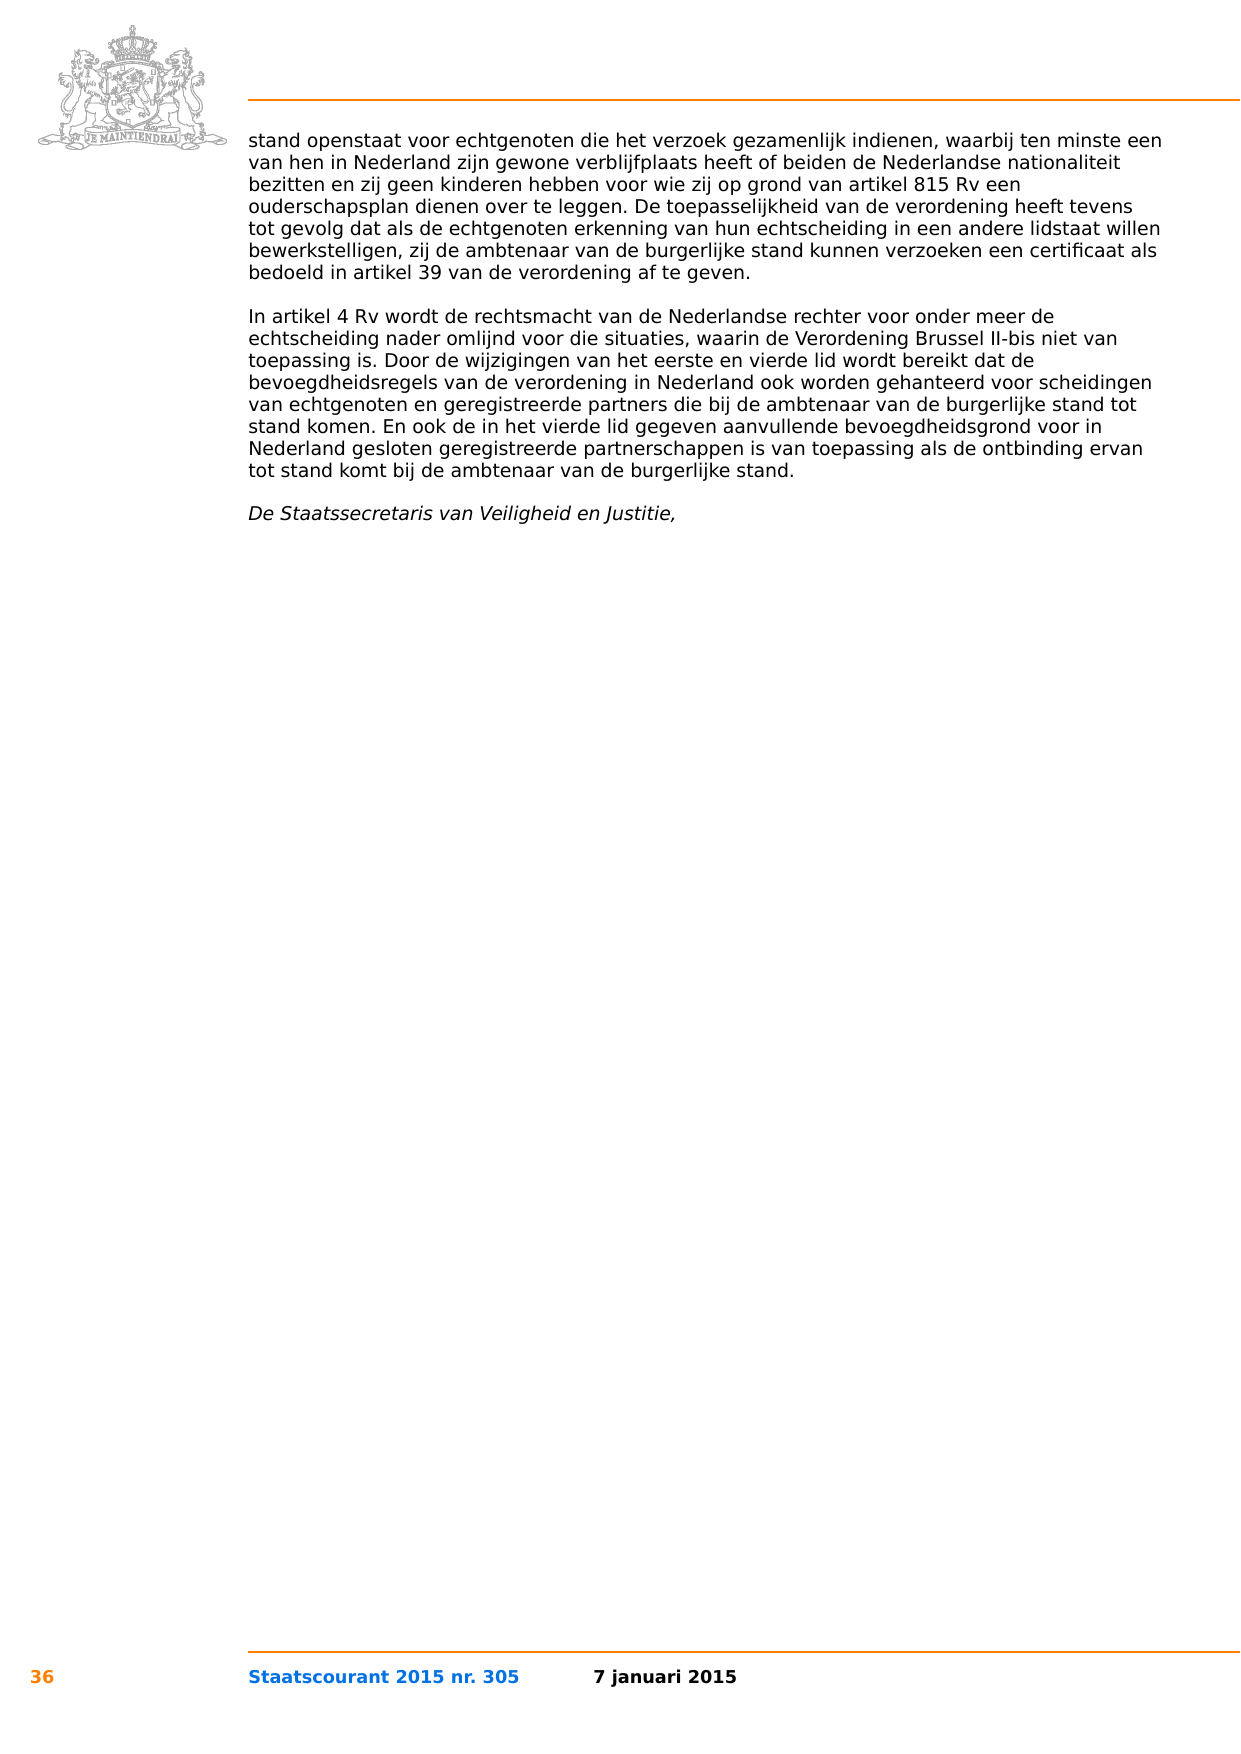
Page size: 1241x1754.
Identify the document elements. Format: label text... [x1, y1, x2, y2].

text De Staatssecretaris van Veiligheid en Justitie, [248, 503, 1163, 525]
text stand openstaat voor echtgenoten die het verzoek gezamenlijk indienen, waarbij ten minste een van hen in Nederland zijn gewone verblijfplaats heeft of beiden de Nederlandse nationaliteit bezitten en zij geen kinderen hebben voor wie zij op grond van artikel 815 Rv een ouderschapsplan dienen over te leggen. De toepasselijkheid van de verordening heeft tevens tot gevolg dat als de echtgenoten erkenning van hun echtscheiding in een andere lidstaat willen bewerkstelligen, zij de ambtenaar van de burgerlijke stand kunnen verzoeken een certificaat als bedoeld in artikel 39 van de verordening af te geven. [248, 130, 1163, 284]
text In artikel 4 Rv wordt de rechtsmacht van de Nederlandse rechter voor onder meer de echtscheiding nader omlijnd voor die situaties, waarin de Verordening Brussel II-bis niet van toepassing is. Door de wijzigingen van het eerste en vierde lid wordt bereikt dat de bevoegdheidsregels van de verordening in Nederland ook worden gehanteerd voor scheidingen van echtgenoten en geregistreerde partners die bij de ambtenaar van de burgerlijke stand tot stand komen. En ook de in het vierde lid gegeven aanvullende bevoegdheidsgrond voor in Nederland gesloten geregistreerde partnerschappen is van toepassing als de ontbinding ervan tot stand komt bij de ambtenaar van de burgerlijke stand. [248, 306, 1163, 481]
picture [38, 25, 227, 150]
